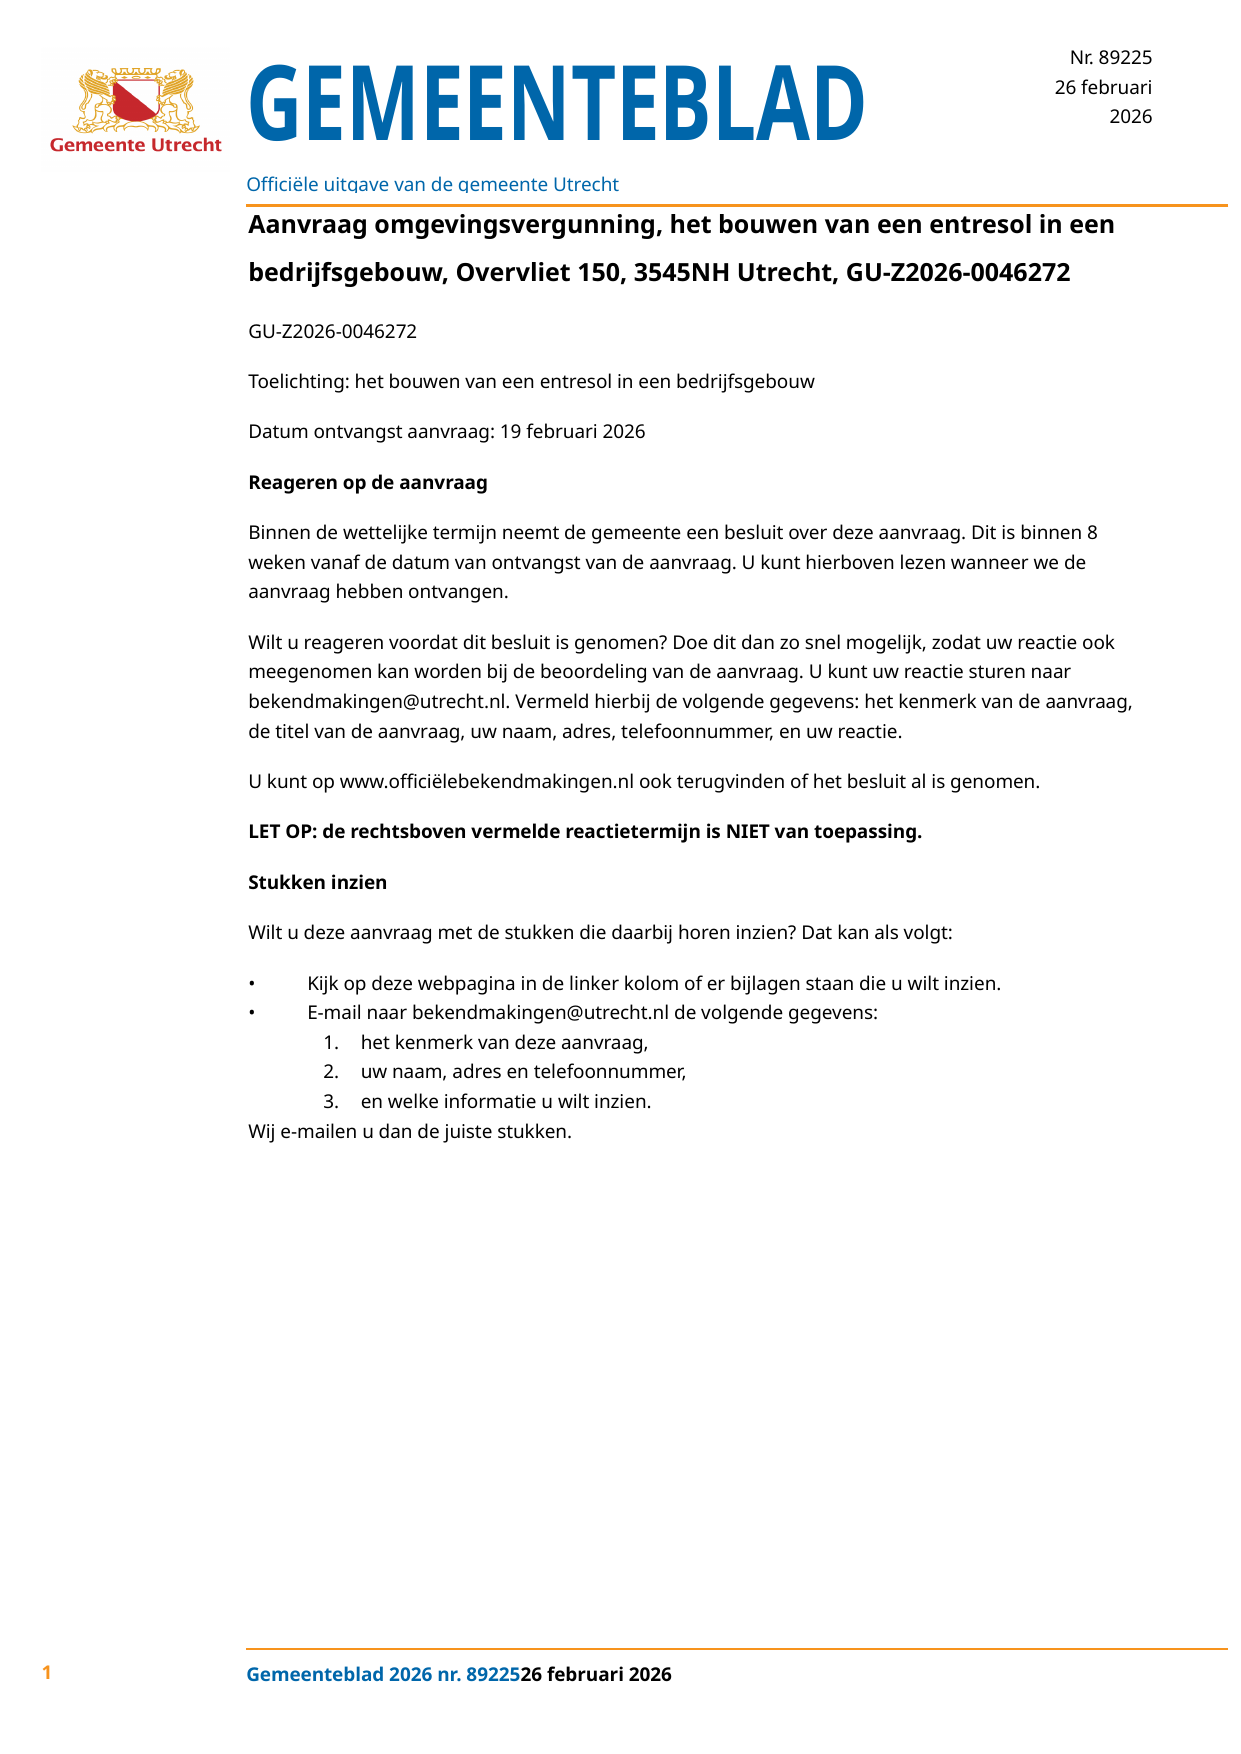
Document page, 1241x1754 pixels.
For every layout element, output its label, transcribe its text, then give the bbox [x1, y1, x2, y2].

text Wilt u reageren voordat dit besluit is genomen? Doe dit dan zo snel mogelijk, zodat uw reactie ook meegenomen kan worden bij de beoordeling van de aanvraag. U kunt uw reactie sturen naar bekendmakingen@utrecht.nl. Vermeld hierbij de volgende gegevens: het kenmerk van de aanvraag, de titel van de aanvraag, uw naam, adres, telefoonnummer, en uw reactie. [248, 629, 1152, 744]
text Aanvraag omgevingsvergunning, het bouwen van een entresol in een bedrijfsgebouw, Overvliet 150, 3545NH Utrecht, GU-Z2026-0046272 [248, 207, 1152, 288]
list uw naam, adres en telefoonnummer, [323, 1059, 1152, 1084]
text Datum ontvangst aanvraag: 19 februari 2026 [248, 419, 1152, 444]
list het kenmerk van deze aanvraag, [323, 1029, 1152, 1055]
picture [41, 47, 231, 172]
text LET OP: de rechtsboven vermelde reactietermijn is NIET van toepassing. [248, 819, 1152, 844]
text Reageren op de aanvraag [248, 469, 1152, 495]
list E-mail naar bekendmakingen@utrecht.nl de volgende gegevens: [248, 999, 1152, 1025]
text GU-Z2026-0046272 [248, 318, 1152, 344]
list Kijk op deze webpagina in de linker kolom of er bijlagen staan die u wilt inzien. [248, 970, 1152, 996]
text Toelichting: het bouwen van een entresol in een bedrijfsgebouw [248, 368, 1152, 394]
list en welke informatie u wilt inzien. [323, 1088, 1152, 1114]
text Wij e-mailen u dan de juiste stukken. [248, 1118, 1152, 1144]
text Wilt u deze aanvraag met de stukken die daarbij horen inzien? Dat kan als volgt: [248, 919, 1152, 945]
text Stukken inzien [248, 869, 1152, 895]
text Binnen de wettelijke termijn neemt de gemeente een besluit over deze aanvraag. Dit is binnen 8 weken vanaf de datum van ontvangst van de aanvraag. U kunt hierboven lezen wanneer we de aanvraag hebben ontvangen. [248, 519, 1152, 604]
text U kunt op www.officiëlebekendmakingen.nl ook terugvinden of het besluit al is genomen. [248, 768, 1152, 794]
